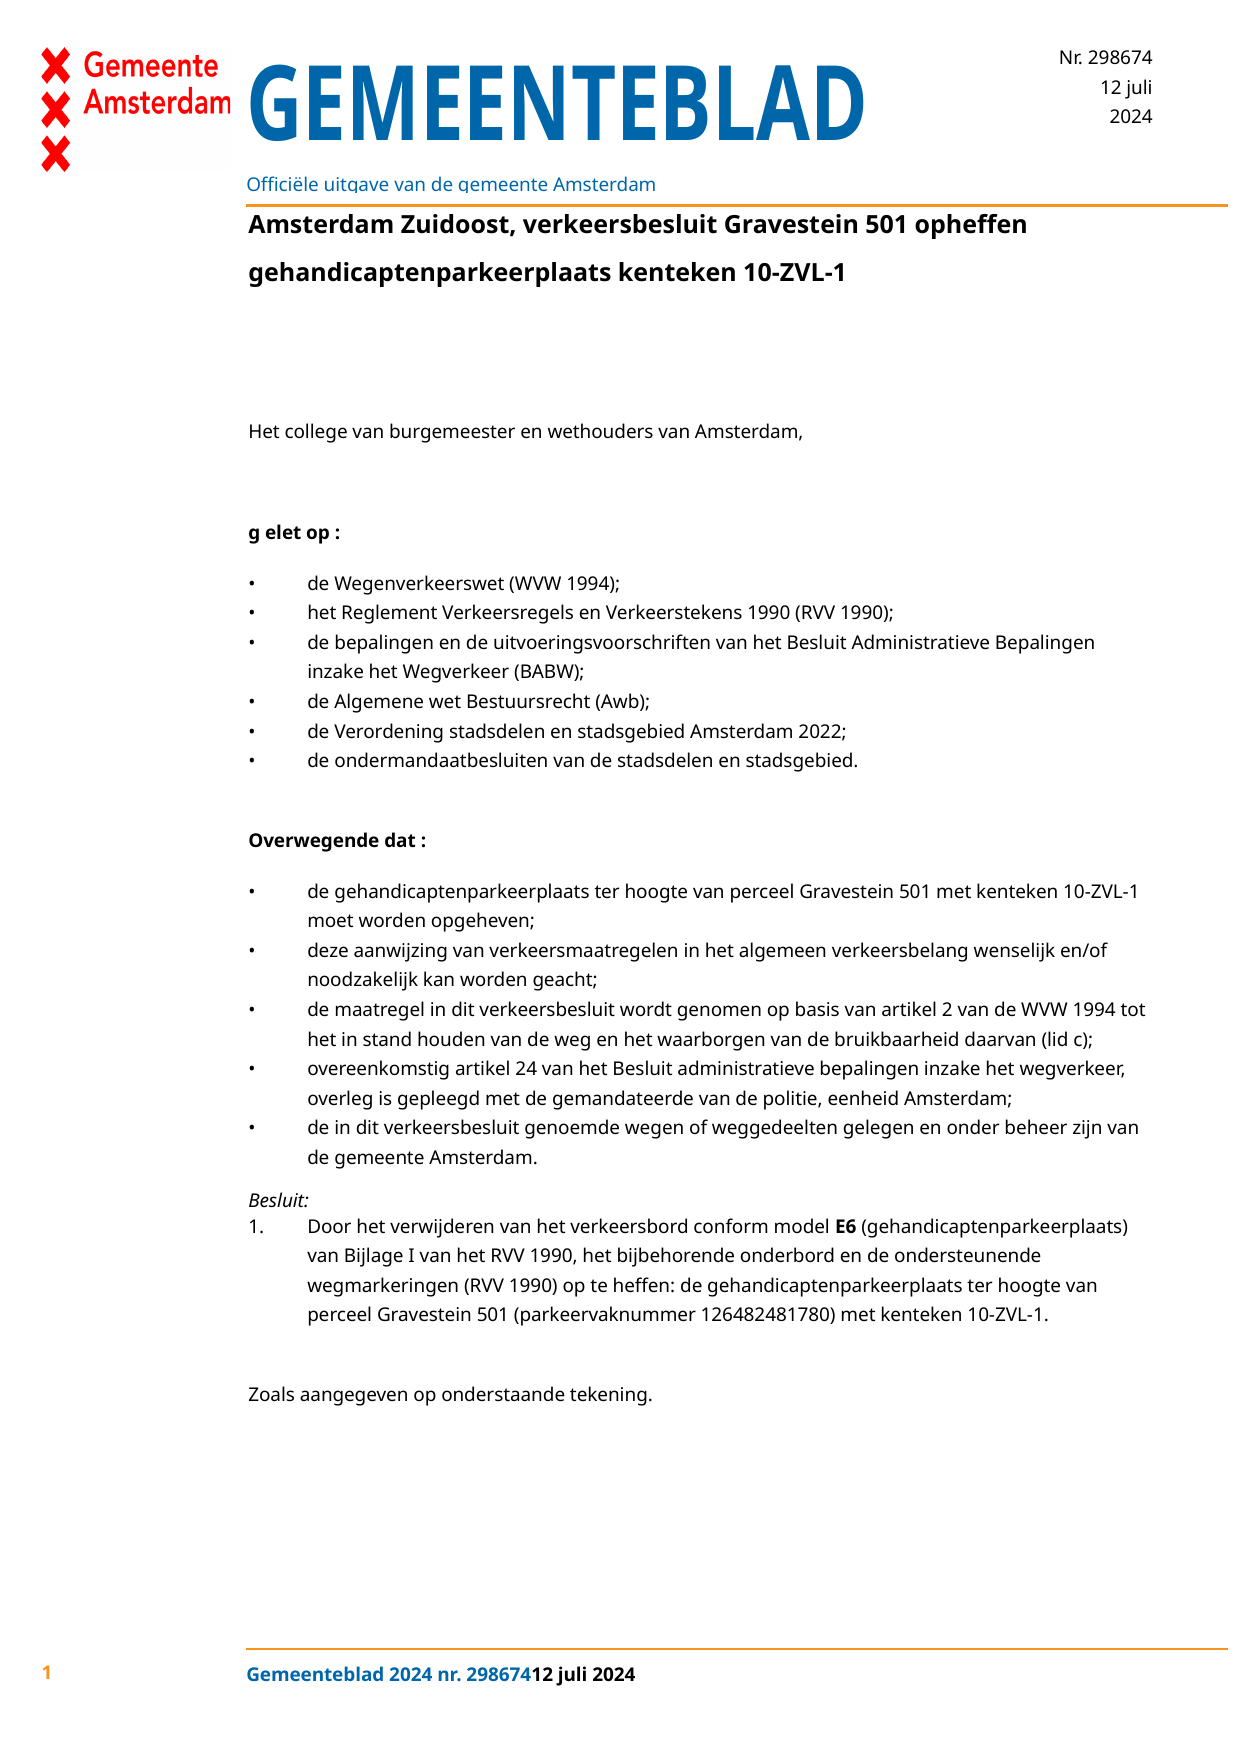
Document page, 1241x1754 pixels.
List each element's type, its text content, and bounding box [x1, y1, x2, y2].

text Overwegende dat : [248, 827, 1152, 853]
text g elet op : [248, 519, 1152, 545]
list Door het verwijderen van het verkeersbord conform model E6 (gehandicaptenparkeerplaats) van Bijlage I van het RVV 1990, het bijbehorende onderbord en de ondersteunende wegmarkeringen (RVV 1990) op te heffen: de gehandicaptenparkeerplaats ter hoogte van perceel Gravestein 501 (parkeervaknummer 126482481780) met kenteken 10-ZVL-1. [248, 1213, 1152, 1327]
list de gehandicaptenparkeerplaats ter hoogte van perceel Gravestein 501 met kenteken 10-ZVL-1 moet worden opgeheven; [248, 878, 1152, 933]
list de ondermandaatbesluiten van de stadsdelen en stadsgebied. [248, 747, 1152, 773]
list de maatregel in dit verkeersbesluit wordt genomen op basis van artikel 2 van de WVW 1994 tot het in stand houden van de weg en het waarborgen van de bruikbaarheid daarvan (lid c); [248, 996, 1152, 1051]
text Amsterdam Zuidoost, verkeersbesluit Gravestein 501 opheffen gehandicaptenparkeerplaats kenteken 10-ZVL-1 [248, 207, 1152, 288]
text Besluit: [248, 1187, 1152, 1213]
picture [41, 47, 231, 172]
list deze aanwijzing van verkeersmaatregelen in het algemeen verkeersbelang wenselijk en/of noodzakelijk kan worden geacht; [248, 937, 1152, 992]
list de in dit verkeersbesluit genoemde wegen of weggedeelten gelegen en onder beheer zijn van de gemeente Amsterdam. [248, 1114, 1152, 1170]
list de Verordening stadsdelen en stadsgebied Amsterdam 2022; [248, 718, 1152, 743]
list de Algemene wet Bestuursrecht (Awb); [248, 688, 1152, 714]
text Het college van burgemeester en wethouders van Amsterdam, [248, 419, 1152, 444]
list overeenkomstig artikel 24 van het Besluit administratieve bepalingen inzake het wegverkeer, overleg is gepleegd met de gemandateerde van de politie, eenheid Amsterdam; [248, 1055, 1152, 1111]
text Zoals aangegeven op onderstaande tekening. [248, 1382, 1152, 1407]
list de bepalingen en de uitvoeringsvoorschriften van het Besluit Administratieve Bepalingen inzake het Wegverkeer (BABW); [248, 629, 1152, 684]
list de Wegenverkeerswet (WVW 1994); [248, 570, 1152, 596]
list het Reglement Verkeersregels en Verkeerstekens 1990 (RVV 1990); [248, 599, 1152, 625]
